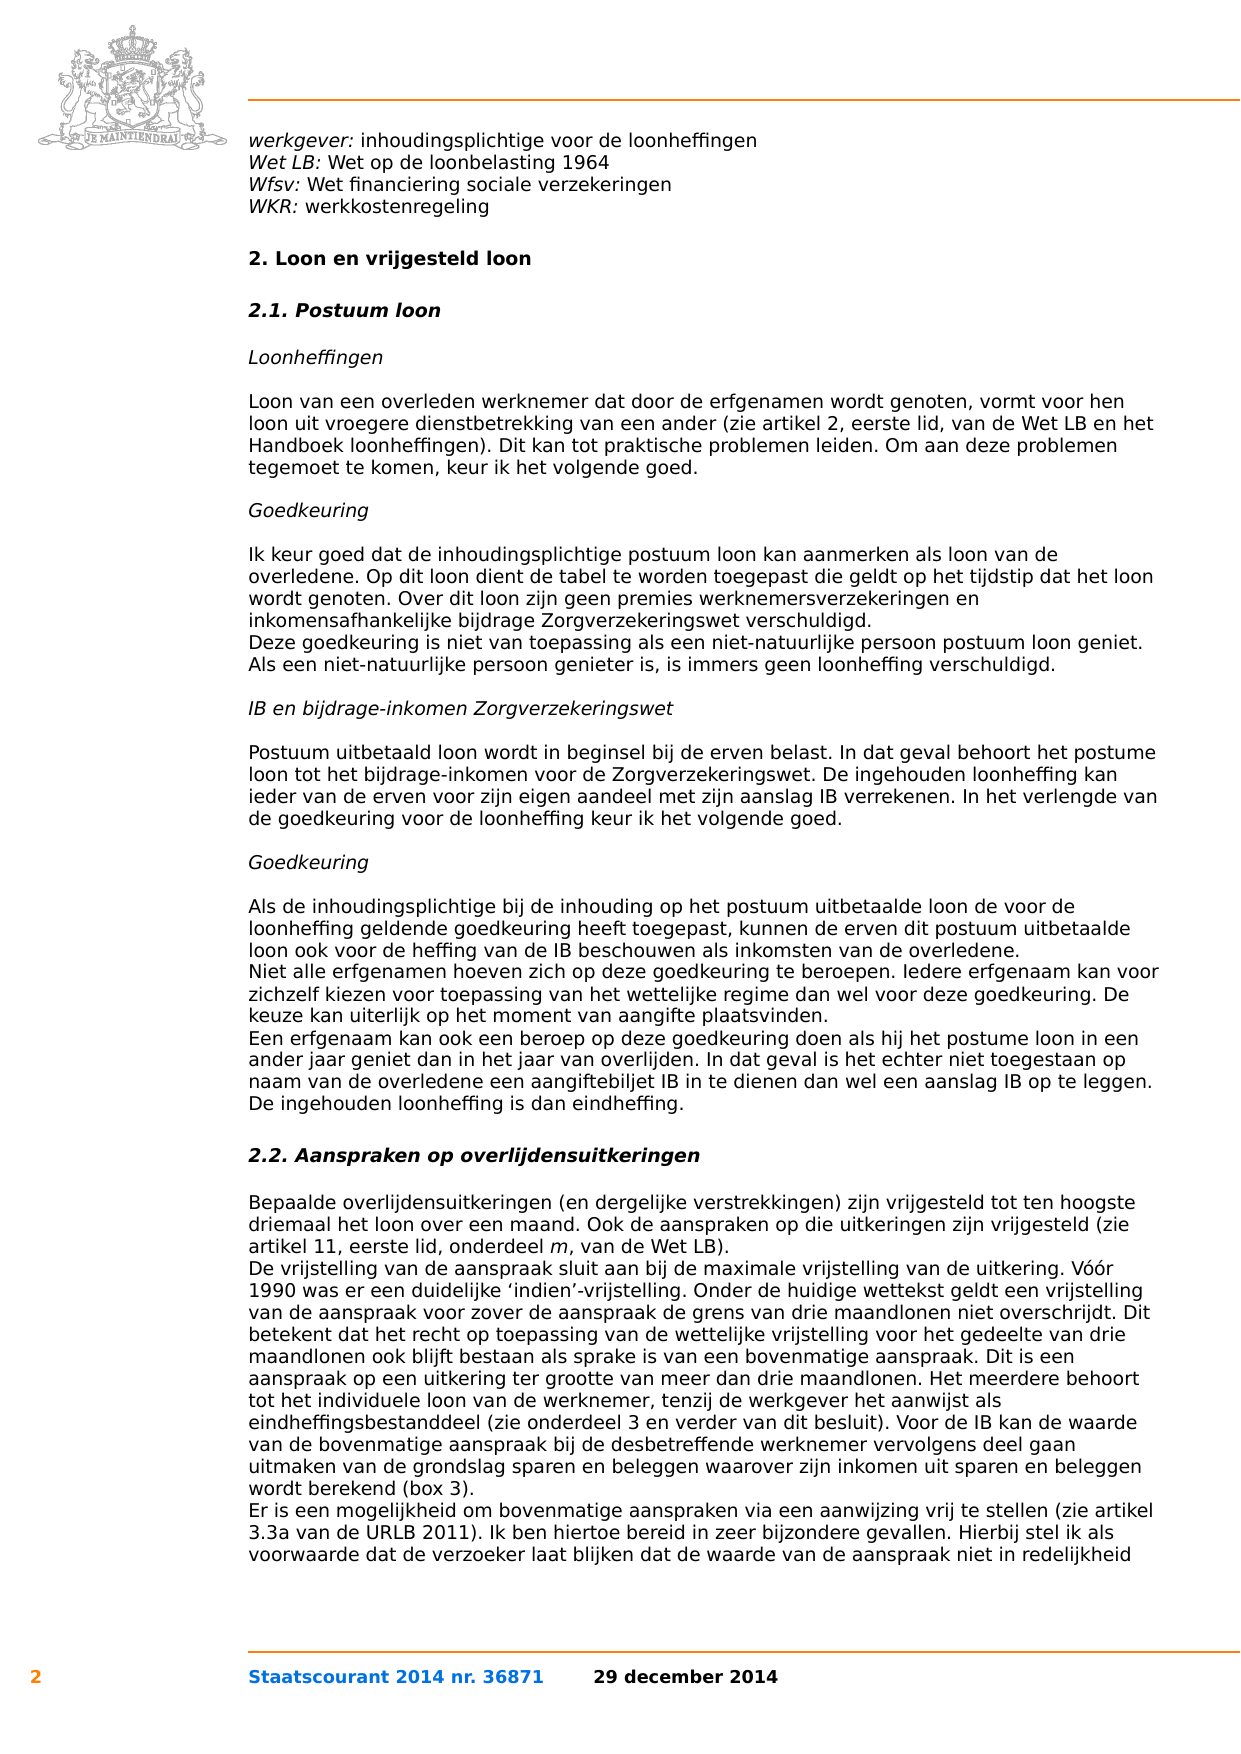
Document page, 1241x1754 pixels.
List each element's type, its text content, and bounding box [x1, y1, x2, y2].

subtitle 2.1. Postuum loon [248, 300, 1163, 322]
subtitle Loonheffingen [248, 347, 1163, 369]
text Een erfgenaam kan ook een beroep op deze goedkeuring doen als hij het postume loon in een ander jaar geniet dan in het jaar van overlijden. In dat geval is het echter niet toegestaan op naam van de overledene een aangiftebiljet IB in te dienen dan wel een aanslag IB op te leggen. De ingehouden loonheffing is dan eindheffing. [248, 1027, 1163, 1115]
subtitle Goedkeuring [248, 500, 1163, 522]
text De vrijstelling van de aanspraak sluit aan bij de maximale vrijstelling van de uitkering. Vóór 1990 was er een duidelijke ‘indien’-vrijstelling. Onder de huidige wettekst geldt een vrijstelling van de aanspraak voor zover de aanspraak de grens van drie maandlonen niet overschrijdt. Dit betekent dat het recht op toepassing van de wettelijke vrijstelling voor het gedeelte van drie maandlonen ook blijft bestaan als sprake is van een bovenmatige aanspraak. Dit is een aanspraak op een uitkering ter grootte van meer dan drie maandlonen. Het meerdere behoort tot het individuele loon van de werknemer, tenzij de werkgever het aanwijst als eindheffingsbestanddeel (zie onderdeel 3 en verder van dit besluit). Voor de IB kan de waarde van de bovenmatige aanspraak bij de desbetreffende werknemer vervolgens deel gaan uitmaken van de grondslag sparen en beleggen waarover zijn inkomen uit sparen en beleggen wordt berekend (box 3). [248, 1258, 1163, 1500]
subtitle Goedkeuring [248, 852, 1163, 874]
text Als de inhoudingsplichtige bij de inhouding op het postuum uitbetaalde loon de voor de loonheffing geldende goedkeuring heeft toegepast, kunnen de erven dit postuum uitbetaalde loon ook voor de heffing van de IB beschouwen als inkomsten van de overledene. [248, 896, 1163, 961]
text Wet LB: Wet op de loonbelasting 1964 [248, 152, 1163, 174]
text Niet alle erfgenamen hoeven zich op deze goedkeuring te beroepen. Iedere erfgenaam kan voor zichzelf kiezen voor toepassing van het wettelijke regime dan wel voor deze goedkeuring. De keuze kan uiterlijk op het moment van aangifte plaatsvinden. [248, 961, 1163, 1027]
text Postuum uitbetaald loon wordt in beginsel bij de erven belast. In dat geval behoort het postume loon tot het bijdrage-inkomen voor de Zorgverzekeringswet. De ingehouden loonheffing kan ieder van de erven voor zijn eigen aandeel met zijn aanslag IB verrekenen. In het verlengde van de goedkeuring voor de loonheffing keur ik het volgende goed. [248, 742, 1163, 830]
subtitle 2.2. Aanspraken op overlijdensuitkeringen [248, 1145, 1163, 1167]
text Loon van een overleden werknemer dat door de erfgenamen wordt genoten, vormt voor hen loon uit vroegere dienstbetrekking van een ander (zie artikel 2, eerste lid, van de Wet LB en het Handboek loonheffingen). Dit kan tot praktische problemen leiden. Om aan deze problemen tegemoet te komen, keur ik het volgende goed. [248, 391, 1163, 478]
picture [38, 25, 227, 150]
text Wfsv: Wet financiering sociale verzekeringen [248, 174, 1163, 196]
subtitle IB en bijdrage-inkomen Zorgverzekeringswet [248, 698, 1163, 720]
text Deze goedkeuring is niet van toepassing als een niet-natuurlijke persoon postuum loon geniet. Als een niet-natuurlijke persoon genieter is, is immers geen loonheffing verschuldigd. [248, 632, 1163, 676]
text Er is een mogelijkheid om bovenmatige aanspraken via een aanwijzing vrij te stellen (zie artikel 3.3a van de URLB 2011). Ik ben hiertoe bereid in zeer bijzondere gevallen. Hierbij stel ik als voorwaarde dat de verzoeker laat blijken dat de waarde van de aanspraak niet in redelijkheid [248, 1500, 1163, 1566]
text werkgever: inhoudingsplichtige voor de loonheffingen [248, 130, 1163, 152]
text Bepaalde overlijdensuitkeringen (en dergelijke verstrekkingen) zijn vrijgesteld tot ten hoogste driemaal het loon over een maand. Ook de aanspraken op die uitkeringen zijn vrijgesteld (zie artikel 11, eerste lid, onderdeel m, van de Wet LB). [248, 1192, 1163, 1258]
text Ik keur goed dat de inhoudingsplichtige postuum loon kan aanmerken als loon van de overledene. Op dit loon dient de tabel te worden toegepast die geldt op het tijdstip dat het loon wordt genoten. Over dit loon zijn geen premies werknemersverzekeringen en inkomensafhankelijke bijdrage Zorgverzekeringswet verschuldigd. [248, 544, 1163, 632]
text WKR: werkkostenregeling [248, 196, 1163, 218]
subtitle 2. Loon en vrijgesteld loon [248, 248, 1163, 270]
